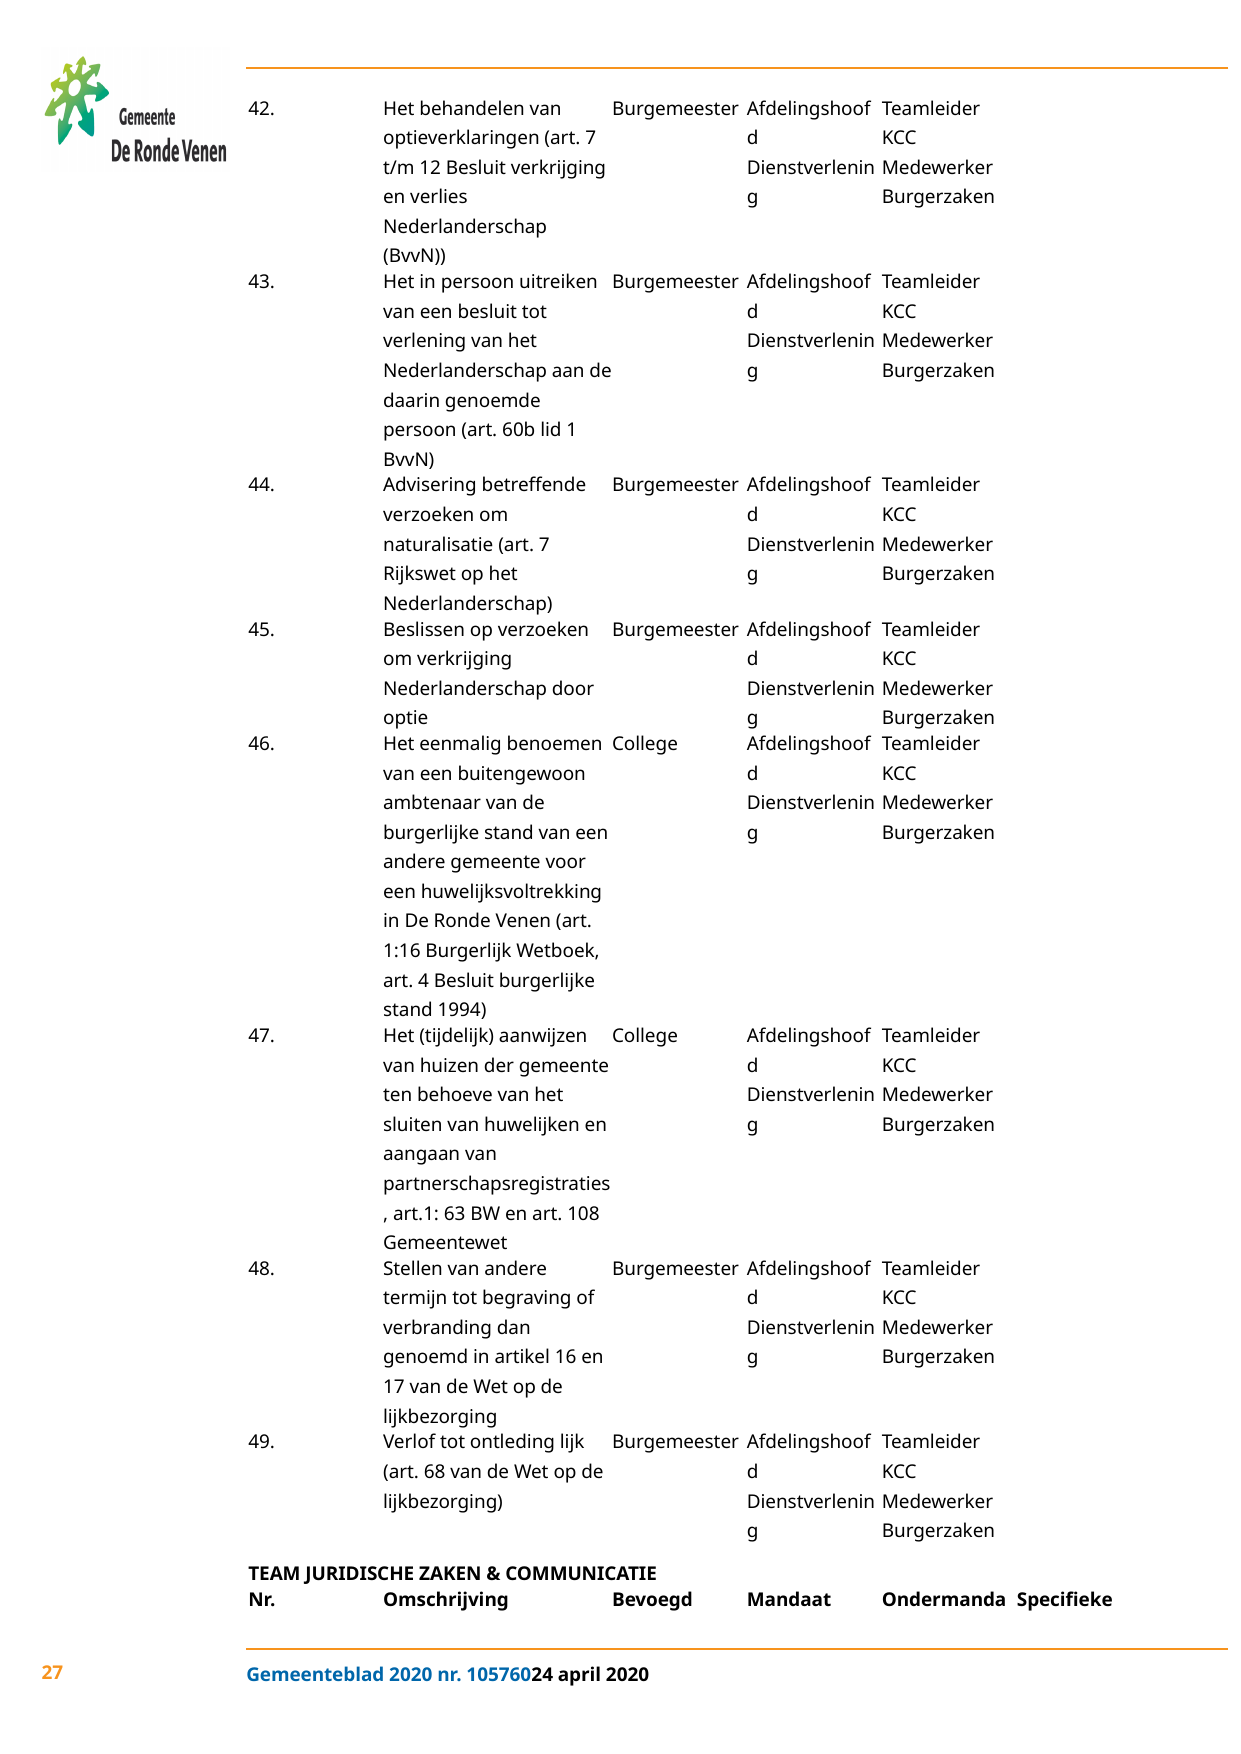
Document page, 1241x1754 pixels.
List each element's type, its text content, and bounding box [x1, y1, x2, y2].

table_cell Teamleider KCC Medewerker Burgerzaken [882, 730, 1017, 1022]
table_cell Teamleider KCC Medewerker Burgerzaken [882, 269, 1017, 472]
table_cell Afdelingshoofd Dienstverlening [747, 269, 882, 472]
table_cell [1017, 95, 1152, 268]
table_cell Stellen van andere termijn tot begraving of verbranding dan genoemd in artikel 16 en 17 van de Wet op de lijkbezorging [383, 1255, 612, 1429]
table_cell Afdelingshoofd Dienstverlening [747, 95, 882, 268]
table_cell Afdelingshoofd Dienstverlening [747, 472, 882, 616]
table_cell 42. [248, 95, 383, 268]
table_cell [1017, 1429, 1152, 1543]
table_cell Het in persoon uitreiken van een besluit tot verlening van het Nederlanderschap aan de daarin genoemde persoon (art. 60b lid 1 BvvN) [383, 269, 612, 472]
table_cell Het eenmalig benoemen van een buitengewoon ambtenaar van de burgerlijke stand van een andere gemeente voor een huwelijksvoltrekking in De Ronde Venen (art. 1:16 Burgerlijk Wetboek, art. 4 Besluit burgerlijke stand 1994) [383, 730, 612, 1022]
table_cell Burgemeester [612, 1255, 747, 1429]
table_cell Afdelingshoofd Dienstverlening [747, 1022, 882, 1255]
table_cell Teamleider KCC Medewerker Burgerzaken [882, 472, 1017, 616]
table_header Nr. [248, 1586, 383, 1611]
table_cell 44. [248, 472, 383, 616]
table_cell 49. [248, 1429, 383, 1543]
table_cell College [612, 730, 747, 1022]
text TEAM JURIDISCHE ZAKEN & COMMUNICATIE [248, 1560, 1152, 1586]
table_cell Afdelingshoofd Dienstverlening [747, 1429, 882, 1543]
table_cell College [612, 1022, 747, 1255]
table_header Bevoegd [612, 1586, 747, 1611]
table_cell Teamleider KCC Medewerker Burgerzaken [882, 616, 1017, 730]
table_cell [1017, 616, 1152, 730]
table_cell Het (tijdelijk) aanwijzen van huizen der gemeente ten behoeve van het sluiten van huwelijken en aangaan van partnerschapsregistraties, art.1: 63 BW en art. 108 Gemeentewet [383, 1022, 612, 1255]
picture [41, 47, 231, 172]
table_cell Afdelingshoofd Dienstverlening [747, 1255, 882, 1429]
table_cell [1017, 1022, 1152, 1255]
table_cell [1017, 472, 1152, 616]
table_cell Teamleider KCC Medewerker Burgerzaken [882, 1022, 1017, 1255]
table_header Mandaat [747, 1586, 882, 1611]
table_header Ondermanda [882, 1586, 1017, 1611]
table_cell 45. [248, 616, 383, 730]
table_cell Teamleider KCC Medewerker Burgerzaken [882, 1429, 1017, 1543]
table_cell Burgemeester [612, 1429, 747, 1543]
table_cell [1017, 730, 1152, 1022]
table_cell Afdelingshoofd Dienstverlening [747, 730, 882, 1022]
table_cell Teamleider KCC Medewerker Burgerzaken [882, 1255, 1017, 1429]
table_cell Burgemeester [612, 95, 747, 268]
table_cell 48. [248, 1255, 383, 1429]
table_cell Burgemeester [612, 269, 747, 472]
table_header Specifieke [1017, 1586, 1152, 1611]
table_cell 47. [248, 1022, 383, 1255]
table_cell Burgemeester [612, 616, 747, 730]
table_cell Verlof tot ontleding lijk (art. 68 van de Wet op de lijkbezorging) [383, 1429, 612, 1543]
table_cell [1017, 269, 1152, 472]
table_cell Het behandelen van optieverklaringen (art. 7 t/m 12 Besluit verkrijging en verlies Nederlanderschap (BvvN)) [383, 95, 612, 268]
table_cell Beslissen op verzoeken om verkrijging Nederlanderschap door optie [383, 616, 612, 730]
table_cell 46. [248, 730, 383, 1022]
table_cell Teamleider KCC Medewerker Burgerzaken [882, 95, 1017, 268]
table_cell [1017, 1255, 1152, 1429]
table_cell Advisering betreffende verzoeken om naturalisatie (art. 7 Rijkswet op het Nederlanderschap) [383, 472, 612, 616]
table_cell 43. [248, 269, 383, 472]
table_cell Burgemeester [612, 472, 747, 616]
table_cell Afdelingshoofd Dienstverlening [747, 616, 882, 730]
table_header Omschrijving [383, 1586, 612, 1611]
